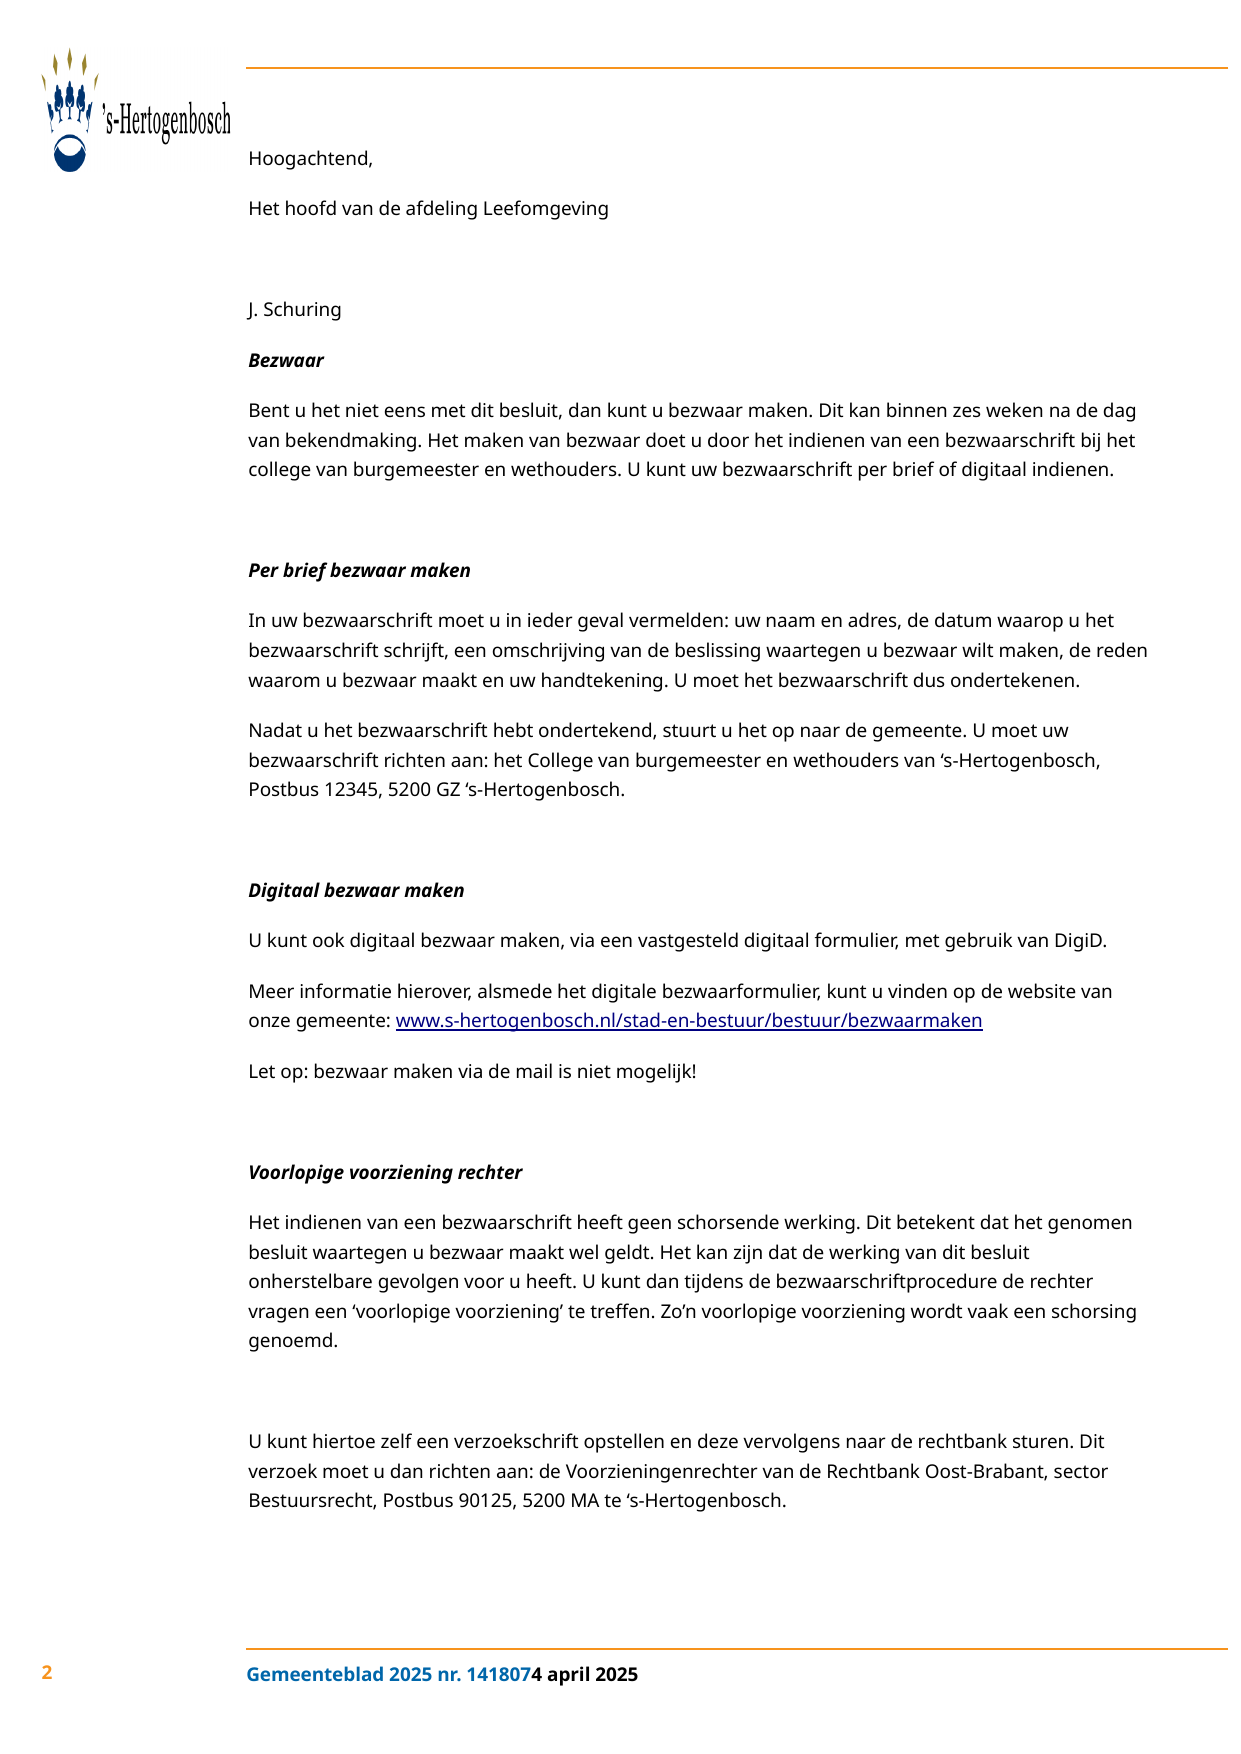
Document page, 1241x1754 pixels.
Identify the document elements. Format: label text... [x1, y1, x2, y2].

text Het hoofd van de afdeling Leefomgeving [248, 196, 1152, 221]
text U kunt ook digitaal bezwaar maken, via een vastgesteld digitaal formulier, met gebruik van DigiD. [248, 928, 1152, 953]
text Bent u het niet eens met dit besluit, dan kunt u bezwaar maken. Dit kan binnen zes weken na de dag van bekendmaking. Het maken van bezwaar doet u door het indienen van een bezwaarschrift bij het college van burgemeester en wethouders. U kunt uw bezwaarschrift per brief of digitaal indienen. [248, 397, 1152, 482]
text Voorlopige voorziening rechter [248, 1159, 1152, 1185]
text Het indienen van een bezwaarschrift heeft geen schorsende werking. Dit betekent dat het genomen besluit waartegen u bezwaar maakt wel geldt. Het kan zijn dat de werking van dit besluit onherstelbare gevolgen voor u heeft. U kunt dan tijdens de bezwaarschriftprocedure de rechter vragen een ‘voorlopige voorziening’ te treffen. Zo’n voorlopige voorziening wordt vaak een schorsing genoemd. [248, 1209, 1152, 1353]
text Let op: bezwaar maken via de mail is niet mogelijk! [248, 1058, 1152, 1084]
text Digitaal bezwaar maken [248, 877, 1152, 903]
text Nadat u het bezwaarschrift hebt ondertekend, stuurt u het op naar de gemeente. U moet uw bezwaarschrift richten aan: het College van burgemeester en wethouders van ‘s-Hertogenbosch, Postbus 12345, 5200 GZ ‘s-Hertogenbosch. [248, 717, 1152, 802]
text Bezwaar [248, 347, 1152, 373]
text In uw bezwaarschrift moet u in ieder geval vermelden: uw naam en adres, de datum waarop u het bezwaarschrift schrijft, een omschrijving van de beslissing waartegen u bezwaar wilt maken, de reden waarom u bezwaar maakt en uw handtekening. U moet het bezwaarschrift dus ondertekenen. [248, 608, 1152, 693]
text Hoogachtend, [248, 145, 1152, 171]
text Per brief bezwaar maken [248, 557, 1152, 583]
text U kunt hiertoe zelf een verzoekschrift opstellen en deze vervolgens naar de rechtbank sturen. Dit verzoek moet u dan richten aan: de Voorzieningenrechter van de Rechtbank Oost-Brabant, sector Bestuursrecht, Postbus 90125, 5200 MA te ‘s-Hertogenbosch. [248, 1428, 1152, 1513]
picture [41, 47, 231, 172]
text J. Schuring [248, 296, 1152, 322]
text Meer informatie hierover, alsmede het digitale bezwaarformulier, kunt u vinden op de website van onze gemeente: www.s-hertogenbosch.nl/stad-en-bestuur/bestuur/bezwaarmaken [248, 978, 1152, 1033]
